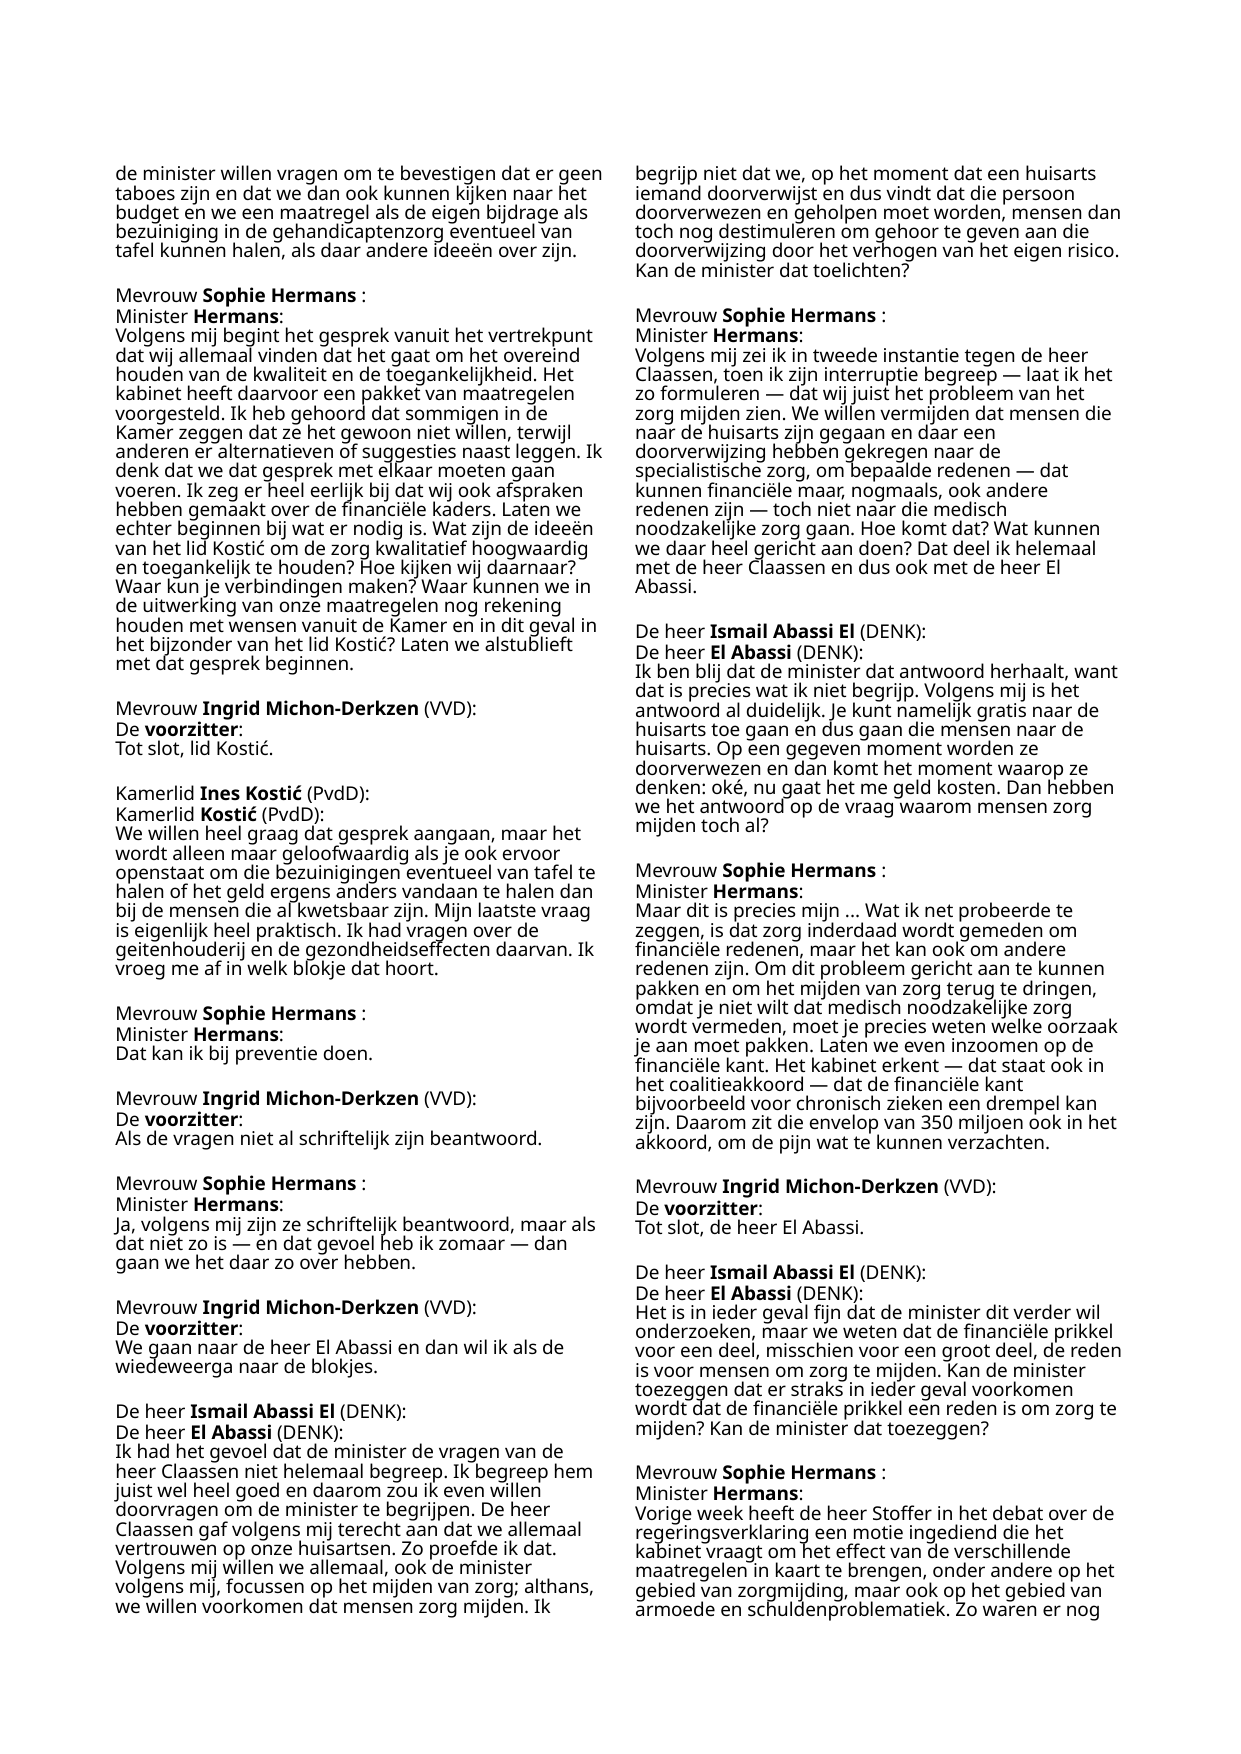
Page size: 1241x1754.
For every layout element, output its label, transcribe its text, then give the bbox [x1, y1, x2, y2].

text Volgens mij begint het gesprek vanuit het vertrekpunt dat wij allemaal vinden dat het gaat om het overeind houden van de kwaliteit en de toegankelijkheid. Het kabinet heeft daarvoor een pakket van maatregelen voorgesteld. Ik heb gehoord dat sommigen in de Kamer zeggen dat ze het gewoon niet willen, terwijl anderen er alternatieven of suggesties naast leggen. Ik denk dat we dat gesprek met elkaar moeten gaan voeren. Ik zeg er heel eerlijk bij dat wij ook afspraken hebben gemaakt over de financiële kaders. Laten we echter beginnen bij wat er nodig is. Wat zijn de ideeën van het lid Kostić om de zorg kwalitatief hoogwaardig en toegankelijk te houden? Hoe kijken wij daarnaar? Waar kun je verbindingen maken? Waar kunnen we in de uitwerking van onze maatregelen nog rekening houden met wensen vanuit de Kamer en in dit geval in het bijzonder van het lid Kostić? Laten we alstublieft met dat gesprek beginnen. [115, 327, 605, 674]
text De heer Ismail Abassi El (DENK): [115, 1398, 605, 1424]
text Minister Hermans: [115, 1026, 605, 1045]
text De heer Ismail Abassi El (DENK): [635, 1259, 1125, 1284]
text Ik ben blij dat de minister dat antwoord herhaalt, want dat is precies wat ik niet begrijp. Volgens mij is het antwoord al duidelijk. Je kunt namelijk gratis naar de huisarts toe gaan en dus gaan die mensen naar de huisarts. Op een gegeven moment worden ze doorverwezen en dan komt het moment waarop ze denken: oké, nu gaat het me geld kosten. Dan hebben we het antwoord op de vraag waarom mensen zorg mijden toch al? [635, 663, 1125, 837]
text Mevrouw Ingrid Michon-Derkzen (VVD): [115, 1085, 605, 1111]
text Dat kan ik bij preventie doen. [115, 1045, 605, 1064]
text Tot slot, lid Kostić. [115, 740, 605, 759]
text Mevrouw Ingrid Michon-Derkzen (VVD): [635, 1174, 1125, 1199]
text begrijp niet dat we, op het moment dat een huisarts iemand doorverwijst en dus vindt dat die persoon doorverwezen en geholpen moet worden, mensen dan toch nog destimuleren om gehoor te geven aan die doorverwijzing door het verhogen van het eigen risico. Kan de minister dat toelichten? [635, 165, 1125, 281]
text Mevrouw Ingrid Michon-Derkzen (VVD): [115, 1294, 605, 1320]
text Mevrouw Sophie Hermans : [115, 1000, 605, 1026]
text De heer El Abassi (DENK): [635, 644, 1125, 663]
text Mevrouw Sophie Hermans : [115, 282, 605, 308]
text De voorzitter: [115, 1320, 605, 1339]
text Minister Hermans: [115, 1196, 605, 1216]
text De heer El Abassi (DENK): [635, 1284, 1125, 1304]
text Minister Hermans: [635, 883, 1125, 902]
text Minister Hermans: [115, 308, 605, 327]
text Mevrouw Sophie Hermans : [635, 1459, 1125, 1485]
text De voorzitter: [115, 721, 605, 740]
text Ja, volgens mij zijn ze schriftelijk beantwoord, maar als dat niet zo is — en dat gevoel heb ik zomaar — dan gaan we het daar zo over hebben. [115, 1216, 605, 1273]
text Het is in ieder geval fijn dat de minister dit verder wil onderzoeken, maar we weten dat de financiële prikkel voor een deel, misschien voor een groot deel, de reden is voor mensen om zorg te mijden. Kan de minister toezeggen dat er straks in ieder geval voorkomen wordt dat de financiële prikkel een reden is om zorg te mijden? Kan de minister dat toezeggen? [635, 1304, 1125, 1439]
text De voorzitter: [115, 1111, 605, 1130]
text Ik had het gevoel dat de minister de vragen van de heer Claassen niet helemaal begreep. Ik begreep hem juist wel heel goed en daarom zou ik even willen doorvragen om de minister te begrijpen. De heer Claassen gaf volgens mij terecht aan dat we allemaal vertrouwen op onze huisartsen. Zo proefde ik dat. Volgens mij willen we allemaal, ook de minister volgens mij, focussen op het mijden van zorg; althans, we willen voorkomen dat mensen zorg mijden. Ik [115, 1443, 605, 1617]
text Kamerlid Kostić (PvdD): [115, 806, 605, 825]
text Mevrouw Sophie Hermans : [115, 1171, 605, 1196]
text De voorzitter: [635, 1199, 1125, 1219]
text Mevrouw Ingrid Michon-Derkzen (VVD): [115, 695, 605, 721]
text Vorige week heeft de heer Stoffer in het debat over de regeringsverklaring een motie ingediend die het kabinet vraagt om het effect van de verschillende maatregelen in kaart te brengen, onder andere op het gebied van zorgmijding, maar ook op het gebied van armoede en schuldenproblematiek. Zo waren er nog [635, 1504, 1125, 1620]
text We willen heel graag dat gesprek aangaan, maar het wordt alleen maar geloofwaardig als je ook ervoor openstaat om die bezuinigingen eventueel van tafel te halen of het geld ergens anders vandaan te halen dan bij de mensen die al kwetsbaar zijn. Mijn laatste vraag is eigenlijk heel praktisch. Ik had vragen over de geitenhouderij en de gezondheidseffecten daarvan. Ik vroeg me af in welk blokje dat hoort. [115, 825, 605, 979]
text Kamerlid Ines Kostić (PvdD): [115, 780, 605, 806]
text Mevrouw Sophie Hermans : [635, 302, 1125, 327]
text Minister Hermans: [635, 327, 1125, 347]
text Mevrouw Sophie Hermans : [635, 857, 1125, 883]
text We gaan naar de heer El Abassi en dan wil ik als de wiedeweerga naar de blokjes. [115, 1339, 605, 1378]
text Maar dit is precies mijn ... Wat ik net probeerde te zeggen, is dat zorg inderdaad wordt gemeden om financiële redenen, maar het kan ook om andere redenen zijn. Om dit probleem gericht aan te kunnen pakken en om het mijden van zorg terug te dringen, omdat je niet wilt dat medisch noodzakelijke zorg wordt vermeden, moet je precies weten welke oorzaak je aan moet pakken. Laten we even inzoomen op de financiële kant. Het kabinet erkent — dat staat ook in het coalitieakkoord — dat de financiële kant bijvoorbeeld voor chronisch zieken een drempel kan zijn. Daarom zit die envelop van 350 miljoen ook in het akkoord, om de pijn wat te kunnen verzachten. [635, 902, 1125, 1153]
text Tot slot, de heer El Abassi. [635, 1219, 1125, 1238]
text de minister willen vragen om te bevestigen dat er geen taboes zijn en dat we dan ook kunnen kijken naar het budget en we een maatregel als de eigen bijdrage als bezuiniging in de gehandicaptenzorg eventueel van tafel kunnen halen, als daar andere ideeën over zijn. [115, 165, 605, 262]
text Als de vragen niet al schriftelijk zijn beantwoord. [115, 1130, 605, 1150]
text Volgens mij zei ik in tweede instantie tegen de heer Claassen, toen ik zijn interruptie begreep — laat ik het zo formuleren — dat wij juist het probleem van het zorg mijden zien. We willen vermijden dat mensen die naar de huisarts zijn gegaan en daar een doorverwijzing hebben gekregen naar de specialistische zorg, om bepaalde redenen — dat kunnen financiële maar, nogmaals, ook andere redenen zijn — toch niet naar die medisch noodzakelijke zorg gaan. Hoe komt dat? Wat kunnen we daar heel gericht aan doen? Dat deel ik helemaal met de heer Claassen en dus ook met de heer El Abassi. [635, 347, 1125, 597]
text De heer Ismail Abassi El (DENK): [635, 618, 1125, 644]
text Minister Hermans: [635, 1485, 1125, 1504]
text De heer El Abassi (DENK): [115, 1424, 605, 1443]
